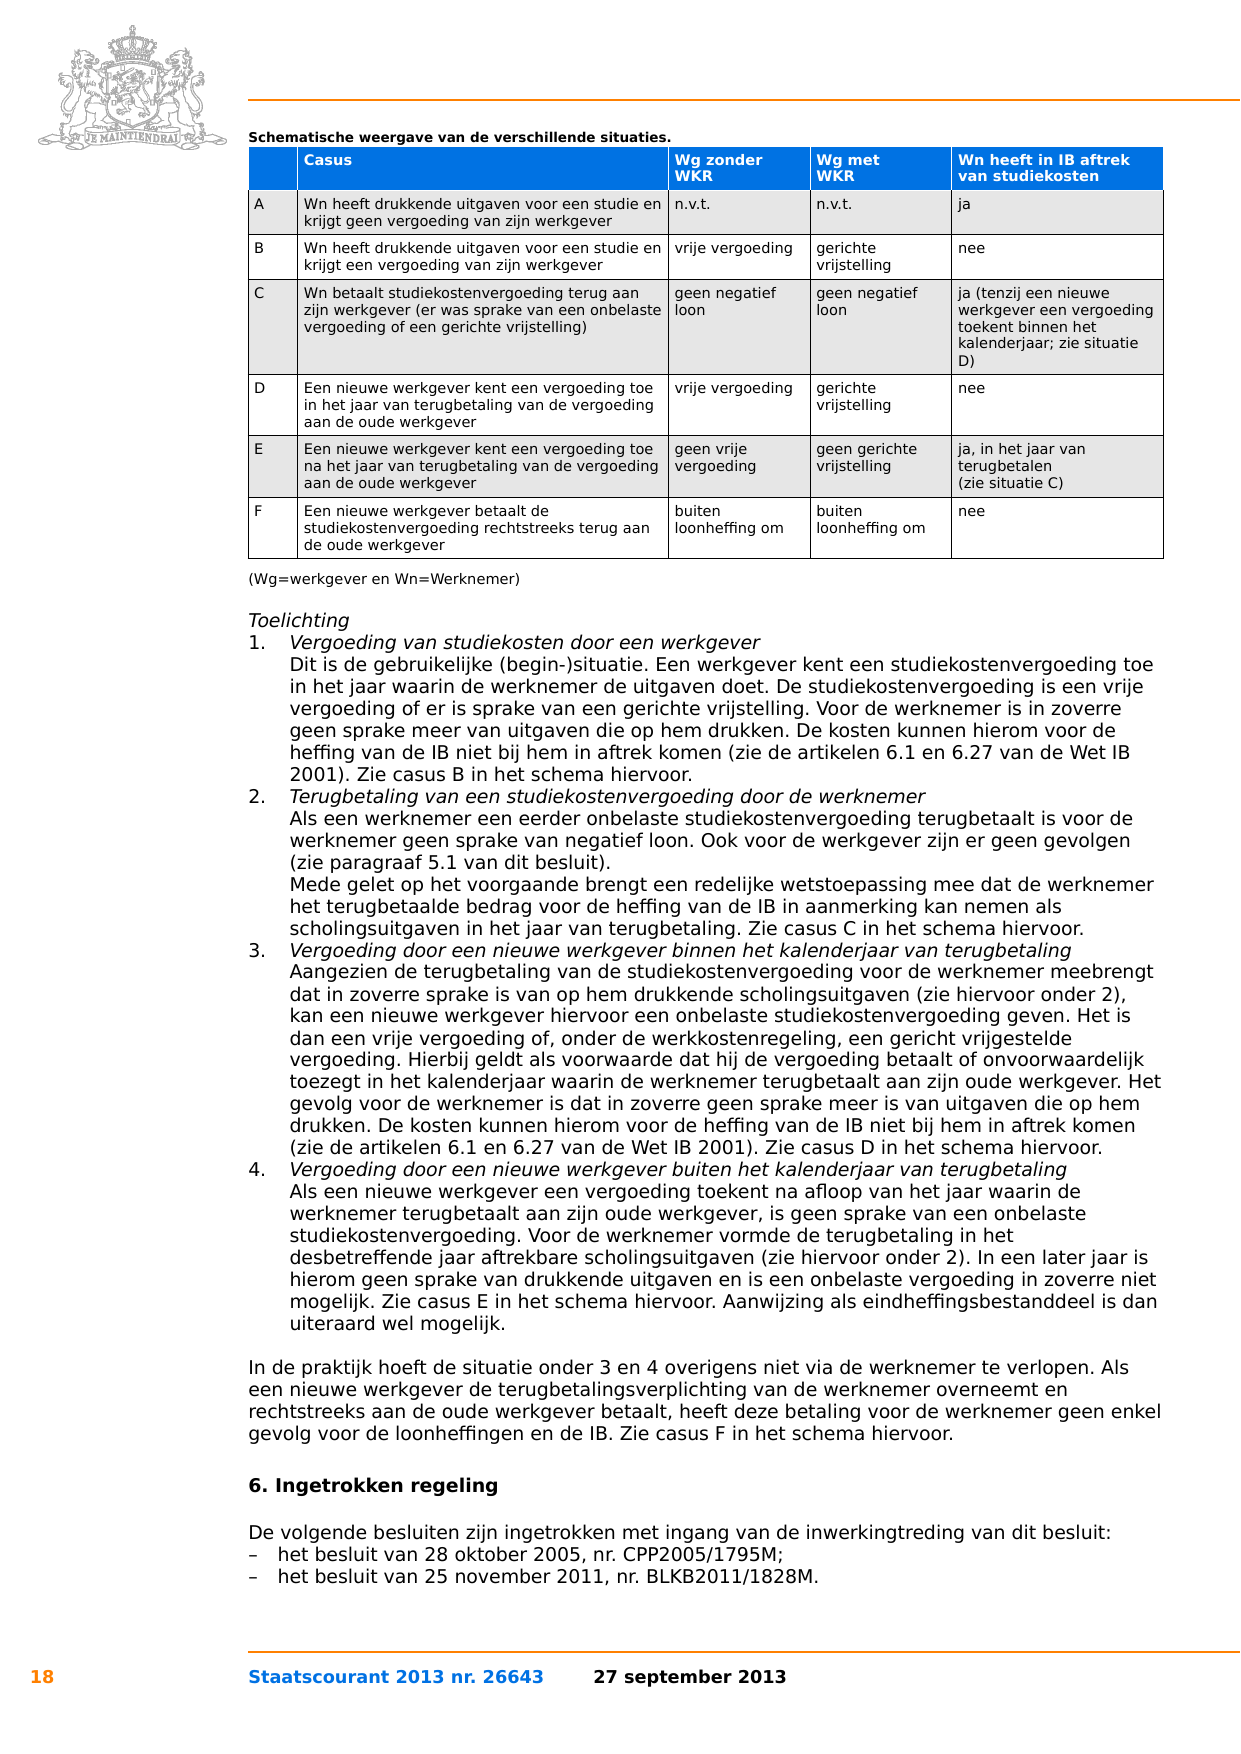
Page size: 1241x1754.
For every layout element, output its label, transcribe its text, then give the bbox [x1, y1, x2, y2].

table_cell D [249, 375, 297, 435]
table_cell nee [952, 498, 1163, 558]
table_cell C [249, 280, 297, 374]
table_cell Wn heeft drukkende uitgaven voor een studie en krijgt een vergoeding van zijn werkgever [298, 235, 668, 279]
text 4. Vergoeding door een nieuwe werkgever buiten het kalenderjaar van terugbetaling [248, 1159, 1163, 1181]
table_cell Wg zonder WKR [669, 147, 810, 190]
subtitle Toelichting [248, 610, 1163, 632]
text 3. Vergoeding door een nieuwe werkgever binnen het kalenderjaar van terugbetaling [248, 939, 1163, 961]
table_cell A [249, 191, 297, 234]
text Aangezien de terugbetaling van de studiekostenvergoeding voor de werknemer meebrengt dat in zoverre sprake is van op hem drukkende scholingsuitgaven (zie hiervoor onder 2), kan een nieuwe werkgever hiervoor een onbelaste studiekostenvergoeding geven. Het is dan een vrije vergoeding of, onder de werkkostenregeling, een gericht vrijgestelde vergoeding. Hierbij geldt als voorwaarde dat hij de vergoeding betaalt of onvoorwaardelijk toezegt in het kalenderjaar waarin de werknemer terugbetaalt aan zijn oude werkgever. Het gevolg voor de werknemer is dat in zoverre geen sprake meer is van uitgaven die op hem drukken. De kosten kunnen hierom voor de heffing van de IB niet bij hem in aftrek komen (zie de artikelen 6.1 en 6.27 van de Wet IB 2001). Zie casus D in het schema hiervoor. [289, 961, 1163, 1159]
text – het besluit van 25 november 2011, nr. BLKB2011/1828M. [248, 1566, 1163, 1588]
table_cell [249, 147, 297, 190]
table_cell Een nieuwe werkgever kent een vergoeding toe na het jaar van terugbetaling van de vergoeding aan de oude werkgever [298, 436, 668, 497]
text Dit is de gebruikelijke (begin-)situatie. Een werkgever kent een studiekostenvergoeding toe in het jaar waarin de werknemer de uitgaven doet. De studiekostenvergoeding is een vrije vergoeding of er is sprake van een gerichte vrijstelling. Voor de werknemer is in zoverre geen sprake meer van uitgaven die op hem drukken. De kosten kunnen hierom voor de heffing van de IB niet bij hem in aftrek komen (zie de artikelen 6.1 en 6.27 van de Wet IB 2001). Zie casus B in het schema hiervoor. [289, 654, 1163, 786]
text In de praktijk hoeft de situatie onder 3 en 4 overigens niet via de werknemer te verlopen. Als een nieuwe werkgever de terugbetalingsverplichting van de werknemer overneemt en rechtstreeks aan de oude werkgever betaalt, heeft deze betaling voor de werknemer geen enkel gevolg voor de loonheffingen en de IB. Zie casus F in het schema hiervoor. [248, 1357, 1163, 1445]
table_cell (Wg=werkgever en Wn=Werknemer) [248, 559, 1163, 588]
table_cell vrije vergoeding [669, 375, 810, 435]
text De volgende besluiten zijn ingetrokken met ingang van de inwerkingtreding van dit besluit: [248, 1522, 1163, 1544]
table_cell F [249, 498, 297, 558]
table_cell buiten loonheffing om [669, 498, 810, 558]
text 2. Terugbetaling van een studiekostenvergoeding door de werknemer [248, 786, 1163, 808]
picture [38, 25, 227, 150]
text Mede gelet op het voorgaande brengt een redelijke wetstoepassing mee dat de werknemer het terugbetaalde bedrag voor de heffing van de IB in aanmerking kan nemen als scholingsuitgaven in het jaar van terugbetaling. Zie casus C in het schema hiervoor. [289, 873, 1163, 939]
table_cell vrije vergoeding [669, 235, 810, 279]
table_cell Casus [298, 147, 668, 190]
table_cell B [249, 235, 297, 279]
table_cell geen negatief loon [669, 280, 810, 374]
table_cell Wn heeft in IB aftrek van studiekosten [952, 147, 1163, 190]
table_cell ja [952, 191, 1163, 234]
text – het besluit van 28 oktober 2005, nr. CPP2005/1795M; [248, 1544, 1163, 1566]
table_cell Een nieuwe werkgever kent een vergoeding toe in het jaar van terugbetaling van de vergoeding aan de oude werkgever [298, 375, 668, 435]
table_cell gerichte vrijstelling [811, 375, 951, 435]
table_cell Wn betaalt studiekostenvergoeding terug aan zijn werkgever (er was sprake van een onbelaste vergoeding of een gerichte vrijstelling) [298, 280, 668, 374]
table_cell Een nieuwe werkgever betaalt de studiekostenvergoeding rechtstreeks terug aan de oude werkgever [298, 498, 668, 558]
table_cell buiten loonheffing om [811, 498, 951, 558]
table_cell Wn heeft drukkende uitgaven voor een studie en krijgt geen vergoeding van zijn werkgever [298, 191, 668, 234]
table_cell n.v.t. [669, 191, 810, 234]
table_cell E [249, 436, 297, 497]
subtitle 6. Ingetrokken regeling [248, 1475, 1163, 1497]
table_cell n.v.t. [811, 191, 951, 234]
table_cell gerichte vrijstelling [811, 235, 951, 279]
table_cell Wg met WKR [811, 147, 951, 190]
table_cell ja (tenzij een nieuwe werkgever een vergoeding toekent binnen het kalenderjaar; zie situatie D) [952, 280, 1163, 374]
table_cell geen gerichte vrijstelling [811, 436, 951, 497]
text Als een nieuwe werkgever een vergoeding toekent na afloop van het jaar waarin de werknemer terugbetaalt aan zijn oude werkgever, is geen sprake van een onbelaste studiekostenvergoeding. Voor de werknemer vormde de terugbetaling in het desbetreffende jaar aftrekbare scholingsuitgaven (zie hiervoor onder 2). In een later jaar is hierom geen sprake van drukkende uitgaven en is een onbelaste vergoeding in zoverre niet mogelijk. Zie casus E in het schema hiervoor. Aanwijzing als eindheffingsbestanddeel is dan uiteraard wel mogelijk. [289, 1181, 1163, 1335]
table_cell geen vrije vergoeding [669, 436, 810, 497]
table_cell ja, in het jaar van terugbetalen (zie situatie C) [952, 436, 1163, 497]
text Als een werknemer een eerder onbelaste studiekostenvergoeding terugbetaalt is voor de werknemer geen sprake van negatief loon. Ook voor de werkgever zijn er geen gevolgen (zie paragraaf 5.1 van dit besluit). [289, 808, 1163, 873]
text 1. Vergoeding van studiekosten door een werkgever [248, 632, 1163, 654]
table_cell geen negatief loon [811, 280, 951, 374]
table_header Schematische weergave van de verschillende situaties. [248, 130, 1163, 146]
table_cell nee [952, 375, 1163, 435]
table_cell nee [952, 235, 1163, 279]
